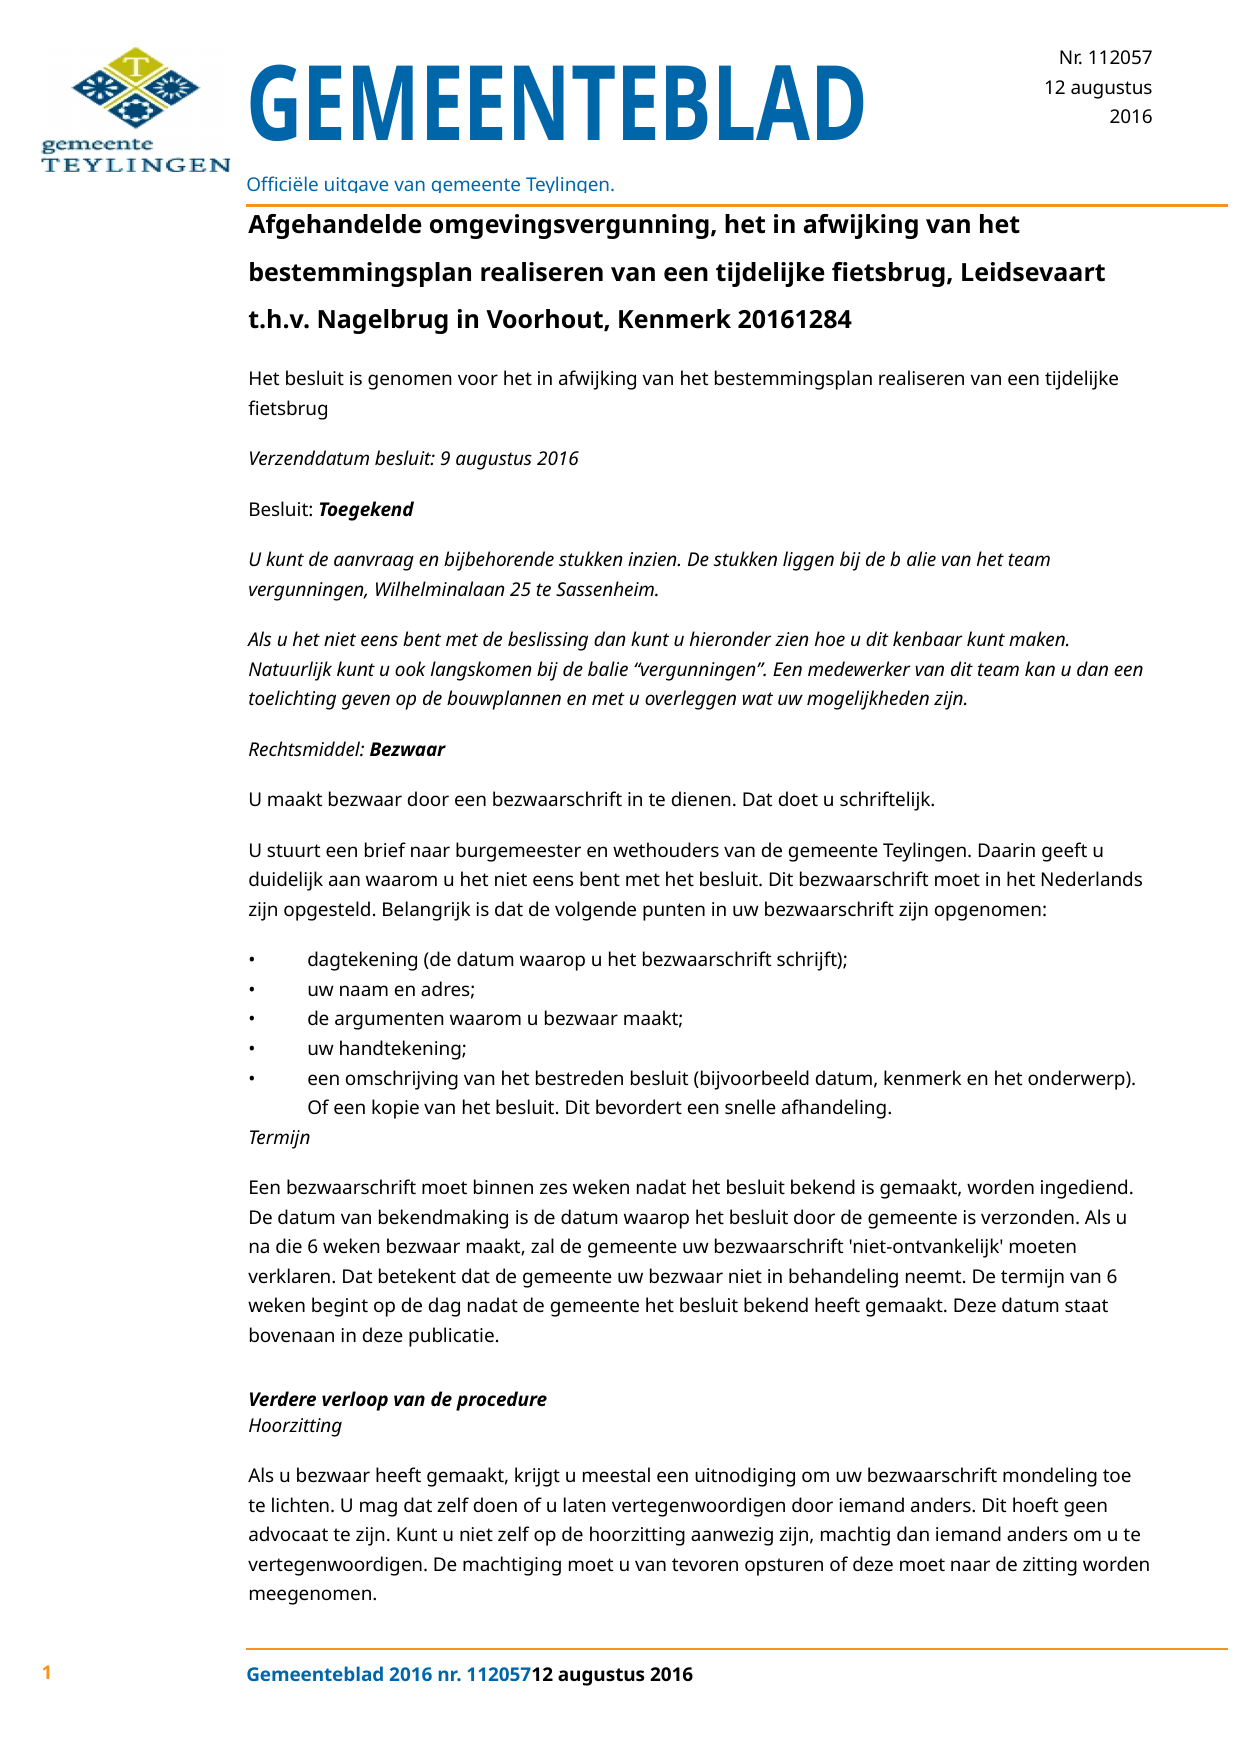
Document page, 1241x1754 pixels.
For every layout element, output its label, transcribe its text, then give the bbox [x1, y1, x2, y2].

list een omschrijving van het bestreden besluit (bijvoorbeeld datum, kenmerk en het onderwerp). Of een kopie van het besluit. Dit bevordert een snelle afhandeling. [248, 1065, 1152, 1120]
text Besluit: Toegekend [248, 496, 1152, 522]
text Rechtsmiddel: Bezwaar [248, 736, 1152, 762]
list uw handtekening; [248, 1035, 1152, 1061]
text Termijn [248, 1124, 1152, 1149]
list dagtekening (de datum waarop u het bezwaarschrift schrijft); [248, 946, 1152, 972]
list de argumenten waarom u bezwaar maakt; [248, 1006, 1152, 1031]
list uw naam en adres; [248, 976, 1152, 1002]
text Een bezwaarschrift moet binnen zes weken nadat het besluit bekend is gemaakt, worden ingediend. De datum van bekendmaking is de datum waarop het besluit door de gemeente is verzonden. Als u na die 6 weken bezwaar maakt, zal de gemeente uw bezwaarschrift 'niet-ontvankelijk' moeten verklaren. Dat betekent dat de gemeente uw bezwaar niet in behandeling neemt. De termijn van 6 weken begint op de dag nadat de gemeente het besluit bekend heeft gemaakt. Deze datum staat bovenaan in deze publicatie. [248, 1174, 1152, 1348]
text Als u bezwaar heeft gemaakt, krijgt u meestal een uitnodiging om uw bezwaarschrift mondeling toe te lichten. U mag dat zelf doen of u laten vertegenwoordigen door iemand anders. Dit hoeft geen advocaat te zijn. Kunt u niet zelf op de hoorzitting aanwezig zijn, machtig dan iemand anders om u te vertegenwoordigen. De machtiging moet u van tevoren opsturen of deze moet naar de zitting worden meegenomen. [248, 1462, 1152, 1606]
text Het besluit is genomen voor het in afwijking van het bestemmingsplan realiseren van een tijdelijke fietsbrug [248, 366, 1152, 421]
text Afgehandelde omgevingsvergunning, het in afwijking van het bestemmingsplan realiseren van een tijdelijke fietsbrug, Leidsevaart t.h.v. Nagelbrug in Voorhout, Kenmerk 20161284 [248, 207, 1152, 336]
text U kunt de aanvraag en bijbehorende stukken inzien. De stukken liggen bij de b alie van het team vergunningen, Wilhelminalaan 25 te Sassenheim. [248, 546, 1152, 602]
text U stuurt een brief naar burgemeester en wethouders van de gemeente Teylingen. Daarin geeft u duidelijk aan waarom u het niet eens bent met het besluit. Dit bezwaarschrift moet in het Nederlands zijn opgesteld. Belangrijk is dat de volgende punten in uw bezwaarschrift zijn opgenomen: [248, 837, 1152, 922]
text Als u het niet eens bent met de beslissing dan kunt u hieronder zien hoe u dit kenbaar kunt maken. Natuurlijk kunt u ook langskomen bij de balie “vergunningen”. Een medewerker van dit team kan u dan een toelichting geven op de bouwplannen en met u overleggen wat uw mogelijkheden zijn. [248, 626, 1152, 711]
text Verzenddatum besluit: 9 augustus 2016 [248, 446, 1152, 471]
text Hoorzitting [248, 1412, 1152, 1438]
picture [41, 47, 231, 172]
text Verdere verloop van de procedure [248, 1386, 1152, 1412]
text U maakt bezwaar door een bezwaarschrift in te dienen. Dat doet u schriftelijk. [248, 786, 1152, 812]
